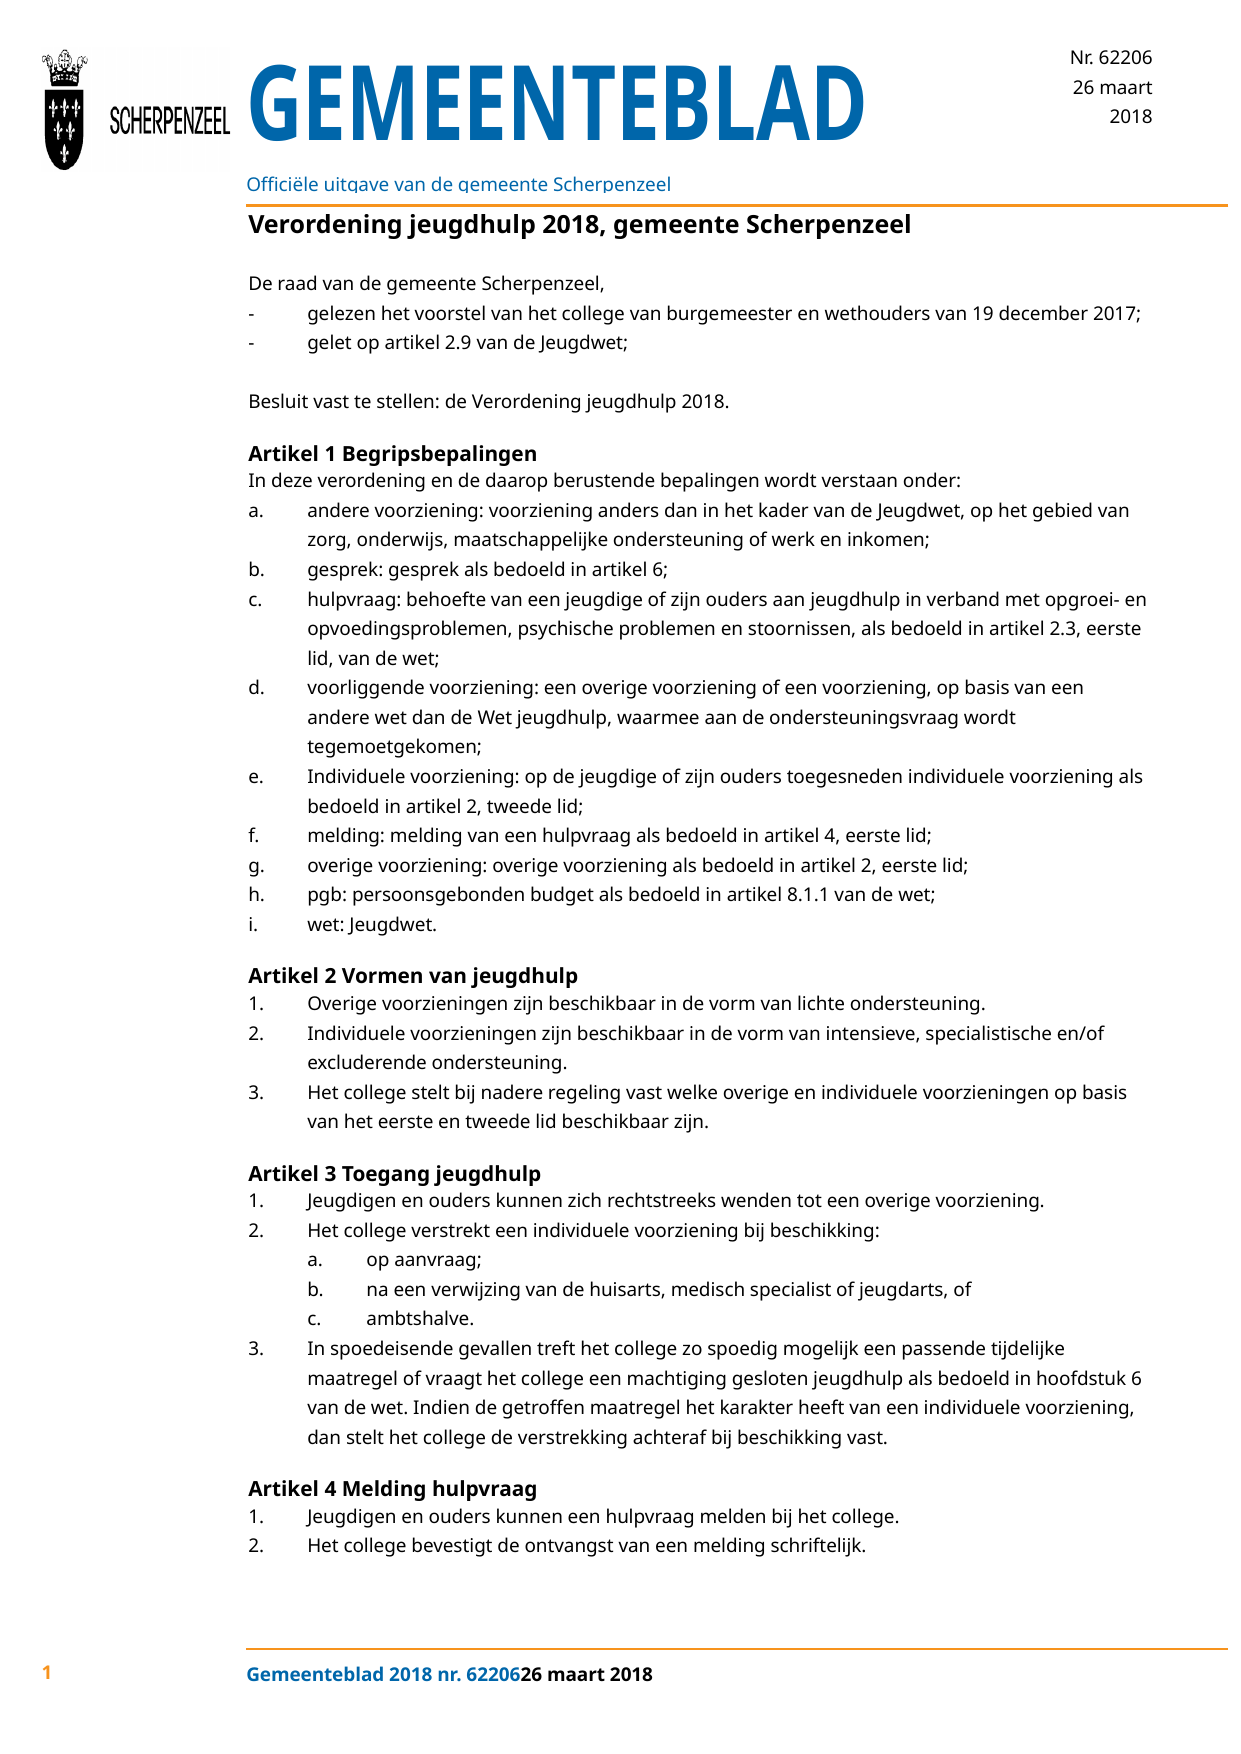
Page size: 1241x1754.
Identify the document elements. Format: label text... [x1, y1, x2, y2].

text De raad van de gemeente Scherpenzeel, [248, 270, 1152, 296]
list gelet op artikel 2.9 van de Jeugdwet; [248, 329, 1152, 355]
list andere voorziening: voorziening anders dan in het kader van de Jeugdwet, op het gebied van zorg, onderwijs, maatschappelijke ondersteuning of werk en inkomen; [248, 497, 1152, 552]
list gesprek: gesprek als bedoeld in artikel 6; [248, 556, 1152, 582]
list voorliggende voorziening: een overige voorziening of een voorziening, op basis van een andere wet dan de Wet jeugdhulp, waarmee aan de ondersteuningsvraag wordt tegemoetgekomen; [248, 674, 1152, 759]
list melding: melding van een hulpvraag als bedoeld in artikel 4, eerste lid; [248, 822, 1152, 848]
list Het college bevestigt de ontvangst van een melding schriftelijk. [248, 1532, 1152, 1558]
text Verordening jeugdhulp 2018, gemeente Scherpenzeel [248, 207, 1152, 241]
text Artikel 2 Vormen van jeugdhulp [248, 962, 1152, 990]
picture [41, 47, 231, 172]
list na een verwijzing van de huisarts, medisch specialist of jeugdarts, of [307, 1276, 1152, 1302]
list Overige voorzieningen zijn beschikbaar in de vorm van lichte ondersteuning. [248, 990, 1152, 1016]
list gelezen het voorstel van het college van burgemeester en wethouders van 19 december 2017; [248, 300, 1152, 326]
text Artikel 4 Melding hulpvraag [248, 1474, 1152, 1503]
list Jeugdigen en ouders kunnen zich rechtstreeks wenden tot een overige voorziening. [248, 1187, 1152, 1213]
list Jeugdigen en ouders kunnen een hulpvraag melden bij het college. [248, 1503, 1152, 1528]
text In deze verordening en de daarop berustende bepalingen wordt verstaan onder: [248, 467, 1152, 493]
text Artikel 3 Toegang jeugdhulp [248, 1159, 1152, 1187]
list pgb: persoonsgebonden budget als bedoeld in artikel 8.1.1 van de wet; [248, 882, 1152, 907]
list ambtshalve. [307, 1306, 1152, 1331]
list In spoedeisende gevallen treft het college zo spoedig mogelijk een passende tijdelijke maatregel of vraagt het college een machtiging gesloten jeugdhulp als bedoeld in hoofdstuk 6 van de wet. Indien de getroffen maatregel het karakter heeft van een individuele voorziening, dan stelt het college de verstrekking achteraf bij beschikking vast. [248, 1335, 1152, 1450]
list Individuele voorziening: op de jeugdige of zijn ouders toegesneden individuele voorziening als bedoeld in artikel 2, tweede lid; [248, 763, 1152, 819]
list wet: Jeugdwet. [248, 911, 1152, 937]
list overige voorziening: overige voorziening als bedoeld in artikel 2, eerste lid; [248, 852, 1152, 878]
list Individuele voorzieningen zijn beschikbaar in de vorm van intensieve, specialistische en/of excluderende ondersteuning. [248, 1020, 1152, 1075]
text Artikel 1 Begripsbepalingen [248, 439, 1152, 467]
list Het college stelt bij nadere regeling vast welke overige en individuele voorzieningen op basis van het eerste en tweede lid beschikbaar zijn. [248, 1079, 1152, 1134]
list hulpvraag: behoefte van een jeugdige of zijn ouders aan jeugdhulp in verband met opgroei- en opvoedingsproblemen, psychische problemen en stoornissen, als bedoeld in artikel 2.3, eerste lid, van de wet; [248, 586, 1152, 671]
list Het college verstrekt een individuele voorziening bij beschikking: [248, 1217, 1152, 1243]
list op aanvraag; [307, 1246, 1152, 1272]
text Besluit vast te stellen: de Verordening jeugdhulp 2018. [248, 389, 1152, 414]
